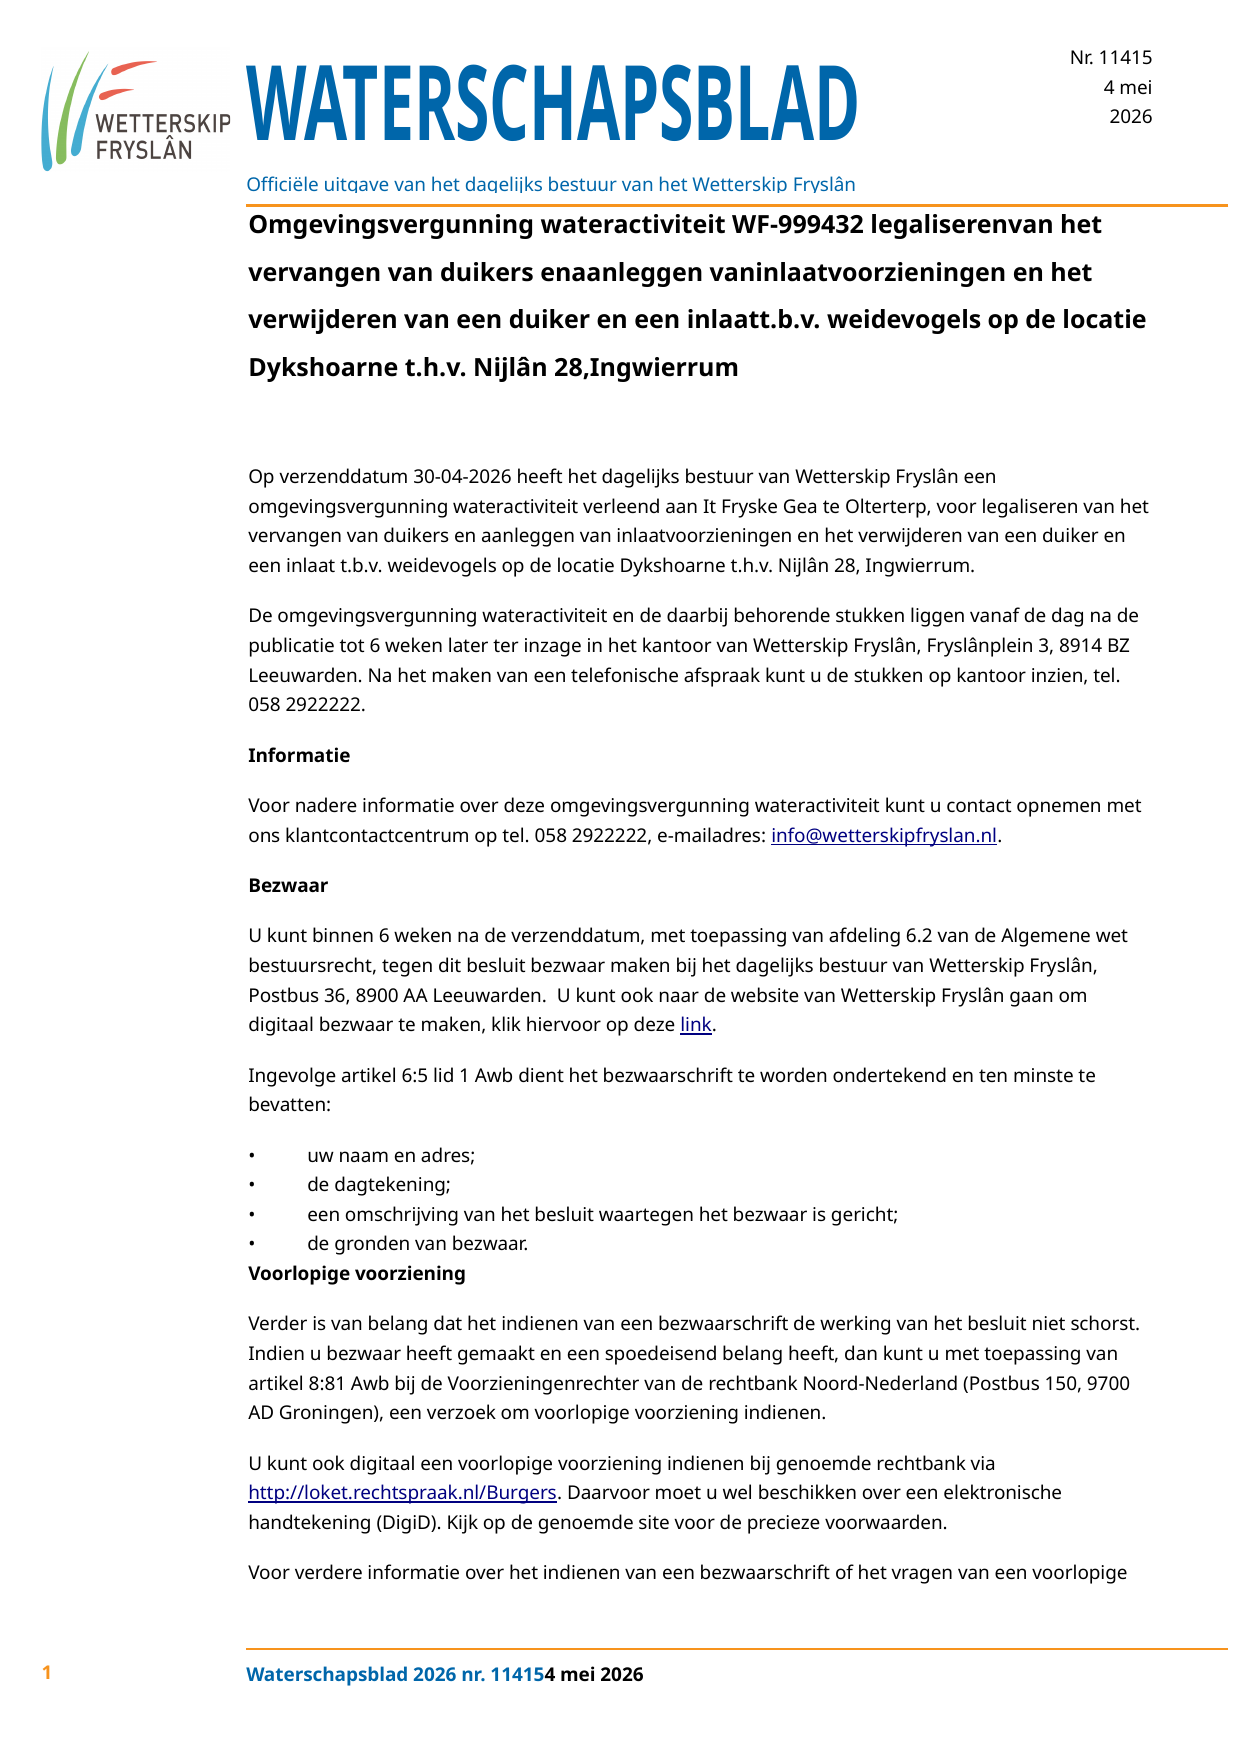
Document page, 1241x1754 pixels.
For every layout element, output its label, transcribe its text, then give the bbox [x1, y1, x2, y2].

text Voorlopige voorziening [248, 1260, 1152, 1286]
text Voor verdere informatie over het indienen van een bezwaarschrift of het vragen van een voorlopige [248, 1559, 1152, 1585]
list uw naam en adres; [248, 1142, 1152, 1168]
list de gronden van bezwaar. [248, 1231, 1152, 1256]
text U kunt ook digitaal een voorlopige voorziening indienen bij genoemde rechtbank via http://loket.rechtspraak.nl/Burgers. Daarvoor moet u wel beschikken over een elektronische handtekening (DigiD). Kijk op de genoemde site voor de precieze voorwaarden. [248, 1450, 1152, 1535]
text U kunt binnen 6 weken na de verzenddatum, met toepassing van afdeling 6.2 van de Algemene wet bestuursrecht, tegen dit besluit bezwaar maken bij het dagelijks bestuur van Wetterskip Fryslân, Postbus 36, 8900 AA Leeuwarden. U kunt ook naar de website van Wetterskip Fryslân gaan om digitaal bezwaar te maken, klik hiervoor op deze link. [248, 923, 1152, 1037]
text De omgevingsvergunning wateractiviteit en de daarbij behorende stukken liggen vanaf de dag na de publicatie tot 6 weken later ter inzage in het kantoor van Wetterskip Fryslân, Fryslânplein 3, 8914 BZ Leeuwarden. Na het maken van een telefonische afspraak kunt u de stukken op kantoor inzien, tel. 058 2922222. [248, 603, 1152, 717]
text Ingevolge artikel 6:5 lid 1 Awb dient het bezwaarschrift te worden ondertekend en ten minste te bevatten: [248, 1062, 1152, 1117]
list de dagtekening; [248, 1171, 1152, 1197]
text Bezwaar [248, 872, 1152, 898]
text Omgevingsvergunning wateractiviteit WF-999432 legaliserenvan het vervangen van duikers enaanleggen vaninlaatvoorzieningen en het verwijderen van een duiker en een inlaatt.b.v. weidevogels op de locatie Dykshoarne t.h.v. Nijlân 28,Ingwierrum [248, 207, 1152, 384]
text Informatie [248, 742, 1152, 768]
text Voor nadere informatie over deze omgevingsvergunning wateractiviteit kunt u contact opnemen met ons klantcontactcentrum op tel. 058 2922222, e-mailadres: info@wetterskipfryslan.nl. [248, 792, 1152, 848]
text Op verzenddatum 30-04-2026 heeft het dagelijks bestuur van Wetterskip Fryslân een omgevingsvergunning wateractiviteit verleend aan It Fryske Gea te Olterterp, voor legaliseren van het vervangen van duikers en aanleggen van inlaatvoorzieningen en het verwijderen van een duiker en een inlaat t.b.v. weidevogels op de locatie Dykshoarne t.h.v. Nijlân 28, Ingwierrum. [248, 463, 1152, 578]
list een omschrijving van het besluit waartegen het bezwaar is gericht; [248, 1201, 1152, 1227]
text Verder is van belang dat het indienen van een bezwaarschrift de werking van het besluit niet schorst. Indien u bezwaar heeft gemaakt en een spoedeisend belang heeft, dan kunt u met toepassing van artikel 8:81 Awb bij de Voorzieningenrechter van de rechtbank Noord-Nederland (Postbus 150, 9700 AD Groningen), een verzoek om voorlopige voorziening indienen. [248, 1311, 1152, 1425]
picture [41, 47, 231, 172]
